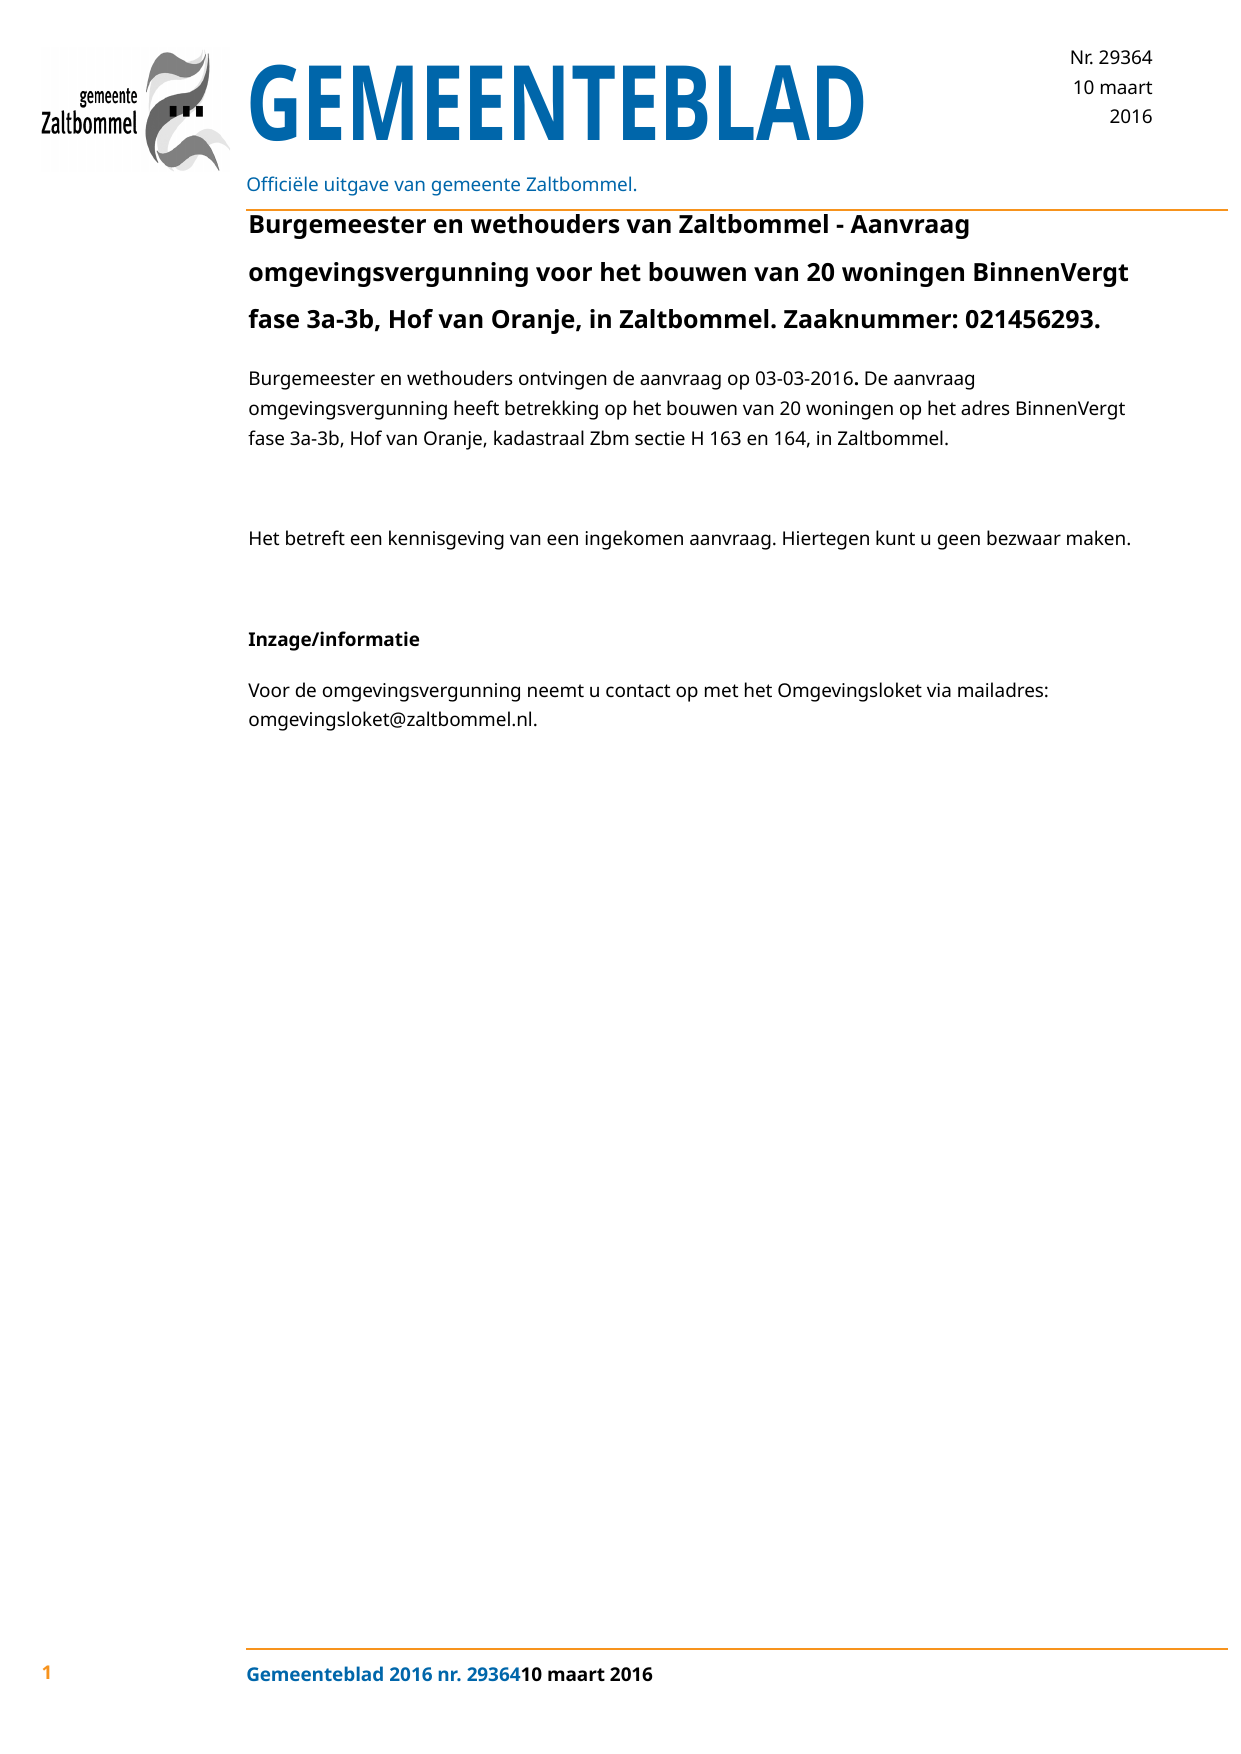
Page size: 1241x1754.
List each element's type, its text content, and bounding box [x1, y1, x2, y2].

text Het betreft een kennisgeving van een ingekomen aanvraag. Hiertegen kunt u geen bezwaar maken. [248, 526, 1152, 551]
picture [41, 47, 231, 172]
text Burgemeester en wethouders ontvingen de aanvraag op 03-03-2016. De aanvraag omgevingsvergunning heeft betrekking op het bouwen van 20 woningen op het adres BinnenVergt fase 3a-3b, Hof van Oranje, kadastraal Zbm sectie H 163 en 164, in Zaltbommel. [248, 366, 1152, 450]
text Voor de omgevingsvergunning neemt u contact op met het Omgevingsloket via mailadres: omgevingsloket@zaltbommel.nl. [248, 677, 1152, 732]
text Inzage/informatie [248, 626, 1152, 652]
text Burgemeester en wethouders van Zaltbommel - Aanvraag omgevingsvergunning voor het bouwen van 20 woningen BinnenVergt fase 3a-3b, Hof van Oranje, in Zaltbommel. Zaaknummer: 021456293. [248, 211, 1152, 336]
